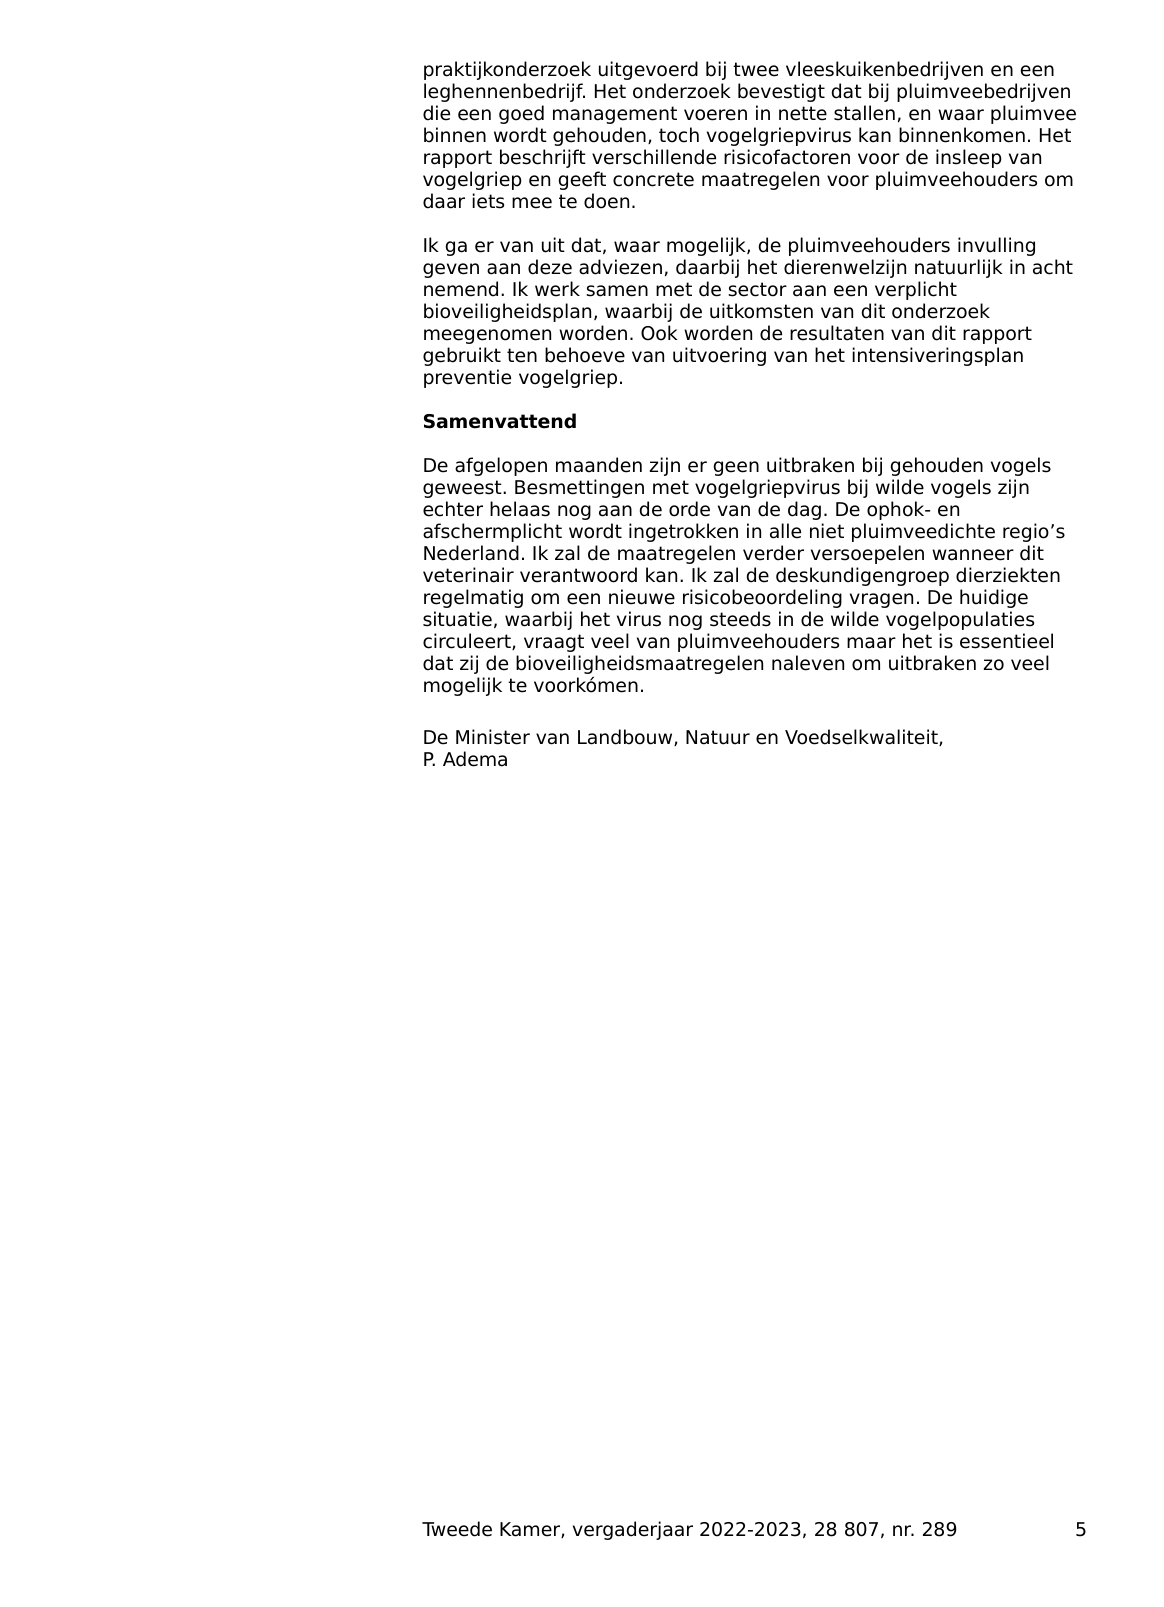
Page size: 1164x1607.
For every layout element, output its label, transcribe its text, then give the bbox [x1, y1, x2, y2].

text De Minister van Landbouw, Natuur en Voedselkwaliteit, P. Adema [422, 727, 1087, 771]
subtitle Samenvattend [422, 411, 1087, 433]
text Ik ga er van uit dat, waar mogelijk, de pluimveehouders invulling geven aan deze adviezen, daarbij het dierenwelzijn natuurlijk in acht nemend. Ik werk samen met de sector aan een verplicht bioveiligheidsplan, waarbij de uitkomsten van dit onderzoek meegenomen worden. Ook worden de resultaten van dit rapport gebruikt ten behoeve van uitvoering van het intensiveringsplan preventie vogelgriep. [422, 235, 1087, 389]
text De afgelopen maanden zijn er geen uitbraken bij gehouden vogels geweest. Besmettingen met vogelgriepvirus bij wilde vogels zijn echter helaas nog aan de orde van de dag. De ophok- en afschermplicht wordt ingetrokken in alle niet pluimveedichte regio’s Nederland. Ik zal de maatregelen verder versoepelen wanneer dit veterinair verantwoord kan. Ik zal de deskundigengroep dierziekten regelmatig om een nieuwe risicobeoordeling vragen. De huidige situatie, waarbij het virus nog steeds in de wilde vogelpopulaties circuleert, vraagt veel van pluimveehouders maar het is essentieel dat zij de bioveiligheidsmaatregelen naleven om uitbraken zo veel mogelijk te voorkómen. [422, 455, 1087, 697]
text praktijkonderzoek uitgevoerd bij twee vleeskuikenbedrijven en een leghennenbedrijf. Het onderzoek bevestigt dat bij pluimveebedrijven die een goed management voeren in nette stallen, en waar pluimvee binnen wordt gehouden, toch vogelgriepvirus kan binnenkomen. Het rapport beschrijft verschillende risicofactoren voor de insleep van vogelgriep en geeft concrete maatregelen voor pluimveehouders om daar iets mee te doen. [422, 59, 1087, 213]
